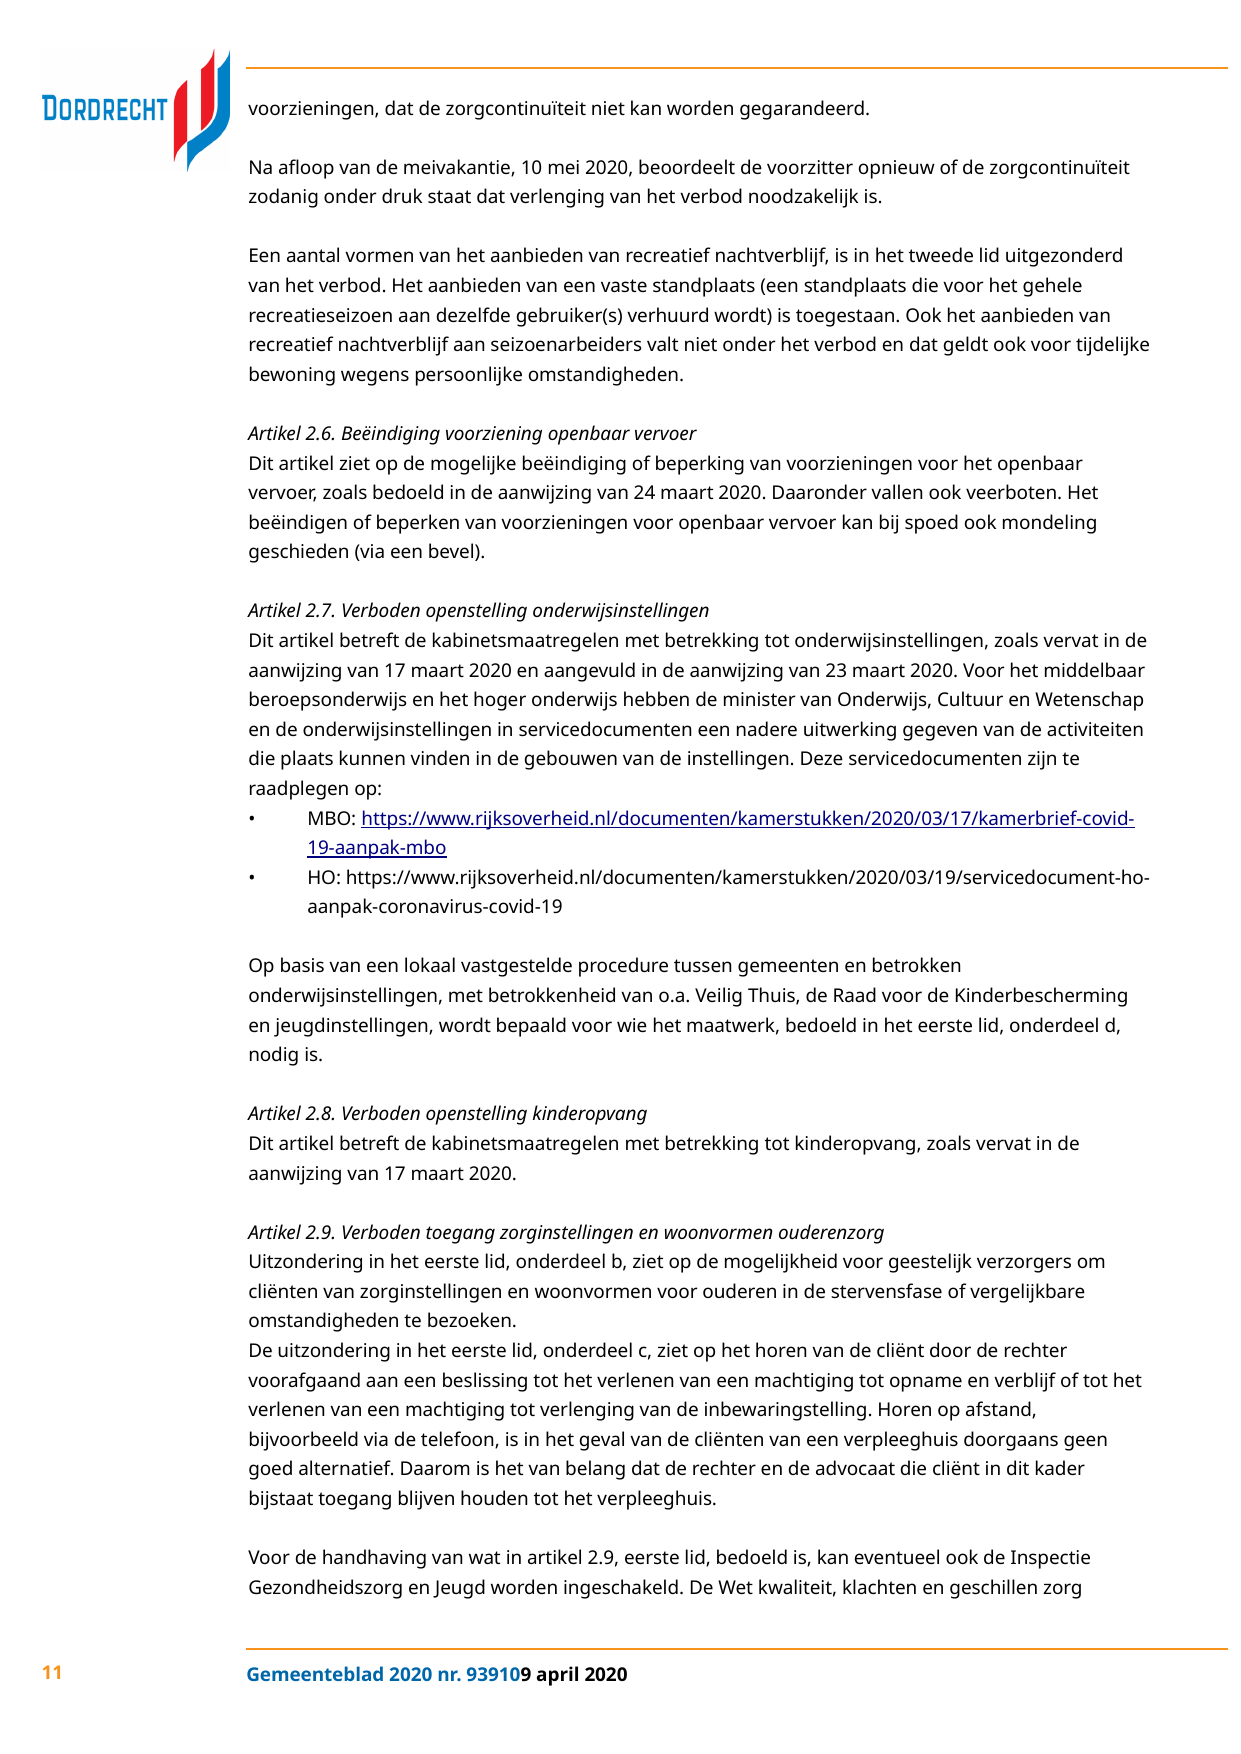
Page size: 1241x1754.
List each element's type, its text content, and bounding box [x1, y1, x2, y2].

text Na afloop van de meivakantie, 10 mei 2020, beoordeelt de voorzitter opnieuw of de zorgcontinuïteit zodanig onder druk staat dat verlenging van het verbod noodzakelijk is. [248, 154, 1152, 209]
picture [41, 47, 231, 172]
text Dit artikel ziet op de mogelijke beëindiging of beperking van voorzieningen voor het openbaar vervoer, zoals bedoeld in de aanwijzing van 24 maart 2020. Daaronder vallen ook veerboten. Het beëindigen of beperken van voorzieningen voor openbaar vervoer kan bij spoed ook mondeling geschieden (via een bevel). [248, 450, 1152, 564]
text Dit artikel betreft de kabinetsmaatregelen met betrekking tot kinderopvang, zoals vervat in de aanwijzing van 17 maart 2020. [248, 1130, 1152, 1186]
text De uitzondering in het eerste lid, onderdeel c, ziet op het horen van de cliënt door de rechter voorafgaand aan een beslissing tot het verlenen van een machtiging tot opname en verblijf of tot het verlenen van een machtiging tot verlenging van de inbewaringstelling. Horen op afstand, bijvoorbeeld via de telefoon, is in het geval van de cliënten van een verpleeghuis doorgaans geen goed alternatief. Daarom is het van belang dat de rechter en de advocaat die cliënt in dit kader bijstaat toegang blijven houden tot het verpleeghuis. [248, 1337, 1152, 1511]
text Artikel 2.8. Verboden openstelling kinderopvang [248, 1101, 1152, 1126]
text Voor de handhaving van wat in artikel 2.9, eerste lid, bedoeld is, kan eventueel ook de Inspectie Gezondheidszorg en Jeugd worden ingeschakeld. De Wet kwaliteit, klachten en geschillen zorg [248, 1544, 1152, 1600]
text Een aantal vormen van het aanbieden van recreatief nachtverblijf, is in het tweede lid uitgezonderd van het verbod. Het aanbieden van een vaste standplaats (een standplaats die voor het gehele recreatieseizoen aan dezelfde gebruiker(s) verhuurd wordt) is toegestaan. Ook het aanbieden van recreatief nachtverblijf aan seizoenarbeiders valt niet onder het verbod en dat geldt ook voor tijdelijke bewoning wegens persoonlijke omstandigheden. [248, 243, 1152, 387]
list HO: https://www.rijksoverheid.nl/documenten/kamerstukken/2020/03/19/servicedocument-ho-aanpak-coronavirus-covid-19 [248, 864, 1152, 919]
text Dit artikel betreft de kabinetsmaatregelen met betrekking tot onderwijsinstellingen, zoals vervat in de aanwijzing van 17 maart 2020 en aangevuld in de aanwijzing van 23 maart 2020. Voor het middelbaar beroepsonderwijs en het hoger onderwijs hebben de minister van Onderwijs, Cultuur en Wetenschap en de onderwijsinstellingen in servicedocumenten een nadere uitwerking gegeven van de activiteiten die plaats kunnen vinden in de gebouwen van de instellingen. Deze servicedocumenten zijn te raadplegen op: [248, 627, 1152, 801]
text Artikel 2.6. Beëindiging voorziening openbaar vervoer [248, 420, 1152, 446]
text Op basis van een lokaal vastgestelde procedure tussen gemeenten en betrokken onderwijsinstellingen, met betrokkenheid van o.a. Veilig Thuis, de Raad voor de Kinderbescherming en jeugdinstellingen, wordt bepaald voor wie het maatwerk, bedoeld in het eerste lid, onderdeel d, nodig is. [248, 953, 1152, 1067]
text Uitzondering in het eerste lid, onderdeel b, ziet op de mogelijkheid voor geestelijk verzorgers om cliënten van zorginstellingen en woonvormen voor ouderen in de stervensfase of vergelijkbare omstandigheden te bezoeken. [248, 1248, 1152, 1333]
text Artikel 2.7. Verboden openstelling onderwijsinstellingen [248, 598, 1152, 623]
list MBO: https://www.rijksoverheid.nl/documenten/kamerstukken/2020/03/17/kamerbrief-covid-19-aanpak-mbo [248, 805, 1152, 860]
text Artikel 2.9. Verboden toegang zorginstellingen en woonvormen ouderenzorg [248, 1219, 1152, 1245]
text voorzieningen, dat de zorgcontinuïteit niet kan worden gegarandeerd. [248, 95, 1152, 121]
